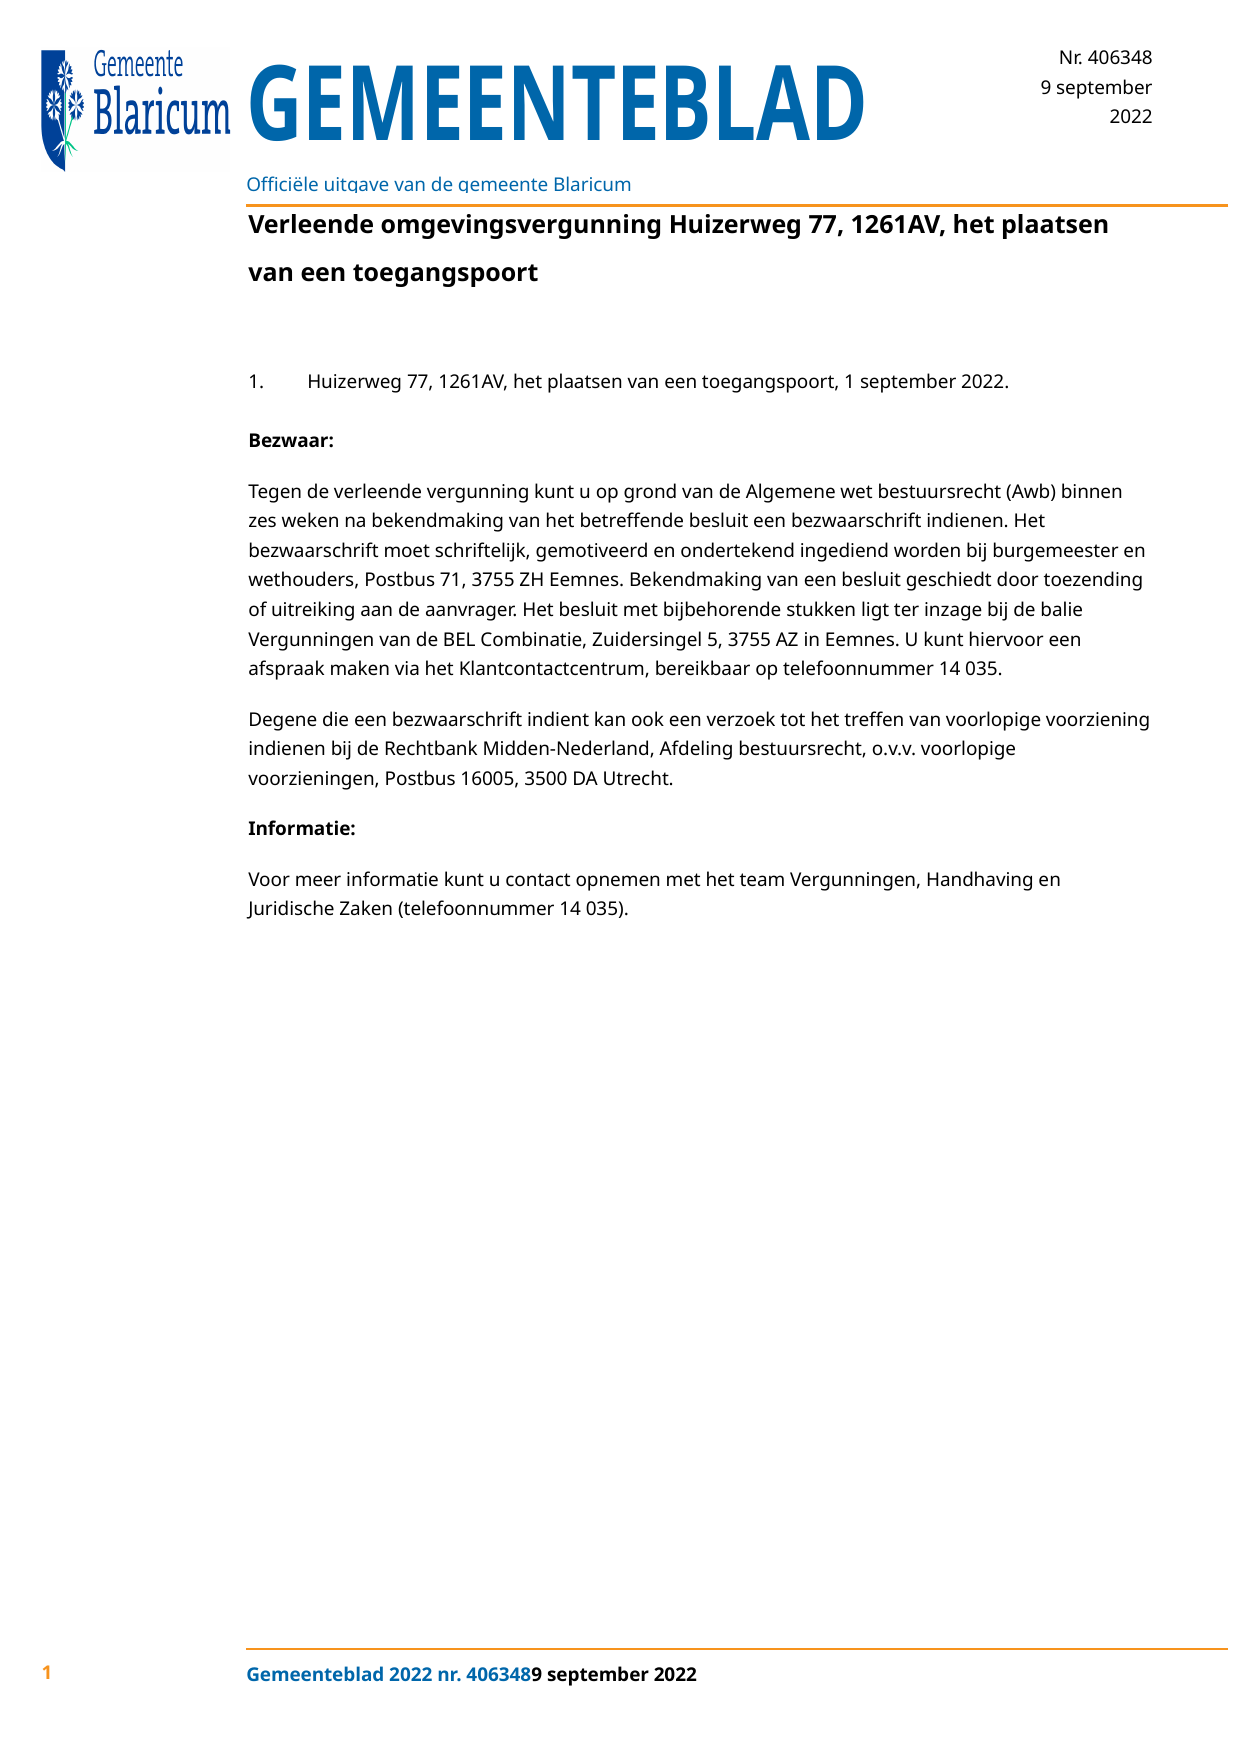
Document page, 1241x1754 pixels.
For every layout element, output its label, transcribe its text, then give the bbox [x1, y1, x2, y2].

text Bezwaar: [248, 427, 1152, 453]
text Verleende omgevingsvergunning Huizerweg 77, 1261AV, het plaatsen van een toegangspoort [248, 207, 1152, 288]
text Voor meer informatie kunt u contact opnemen met het team Vergunningen, Handhaving en Juridische Zaken (telefoonnummer 14 035). [248, 866, 1152, 921]
text Tegen de verleende vergunning kunt u op grond van de Algemene wet bestuursrecht (Awb) binnen zes weken na bekendmaking van het betreffende besluit een bezwaarschrift indienen. Het bezwaarschrift moet schriftelijk, gemotiveerd en ondertekend ingediend worden bij burgemeester en wethouders, Postbus 71, 3755 ZH Eemnes. Bekendmaking van een besluit geschiedt door toezending of uitreiking aan de aanvrager. Het besluit met bijbehorende stukken ligt ter inzage bij de balie Vergunningen van de BEL Combinatie, Zuidersingel 5, 3755 AZ in Eemnes. U kunt hiervoor een afspraak maken via het Klantcontactcentrum, bereikbaar op telefoonnummer 14 035. [248, 478, 1152, 681]
list Huizerweg 77, 1261AV, het plaatsen van een toegangspoort, 1 september 2022. [248, 368, 1152, 394]
picture [41, 47, 231, 172]
text Informatie: [248, 815, 1152, 841]
text Degene die een bezwaarschrift indient kan ook een verzoek tot het treffen van voorlopige voorziening indienen bij de Rechtbank Midden-Nederland, Afdeling bestuursrecht, o.v.v. voorlopige voorzieningen, Postbus 16005, 3500 DA Utrecht. [248, 706, 1152, 791]
